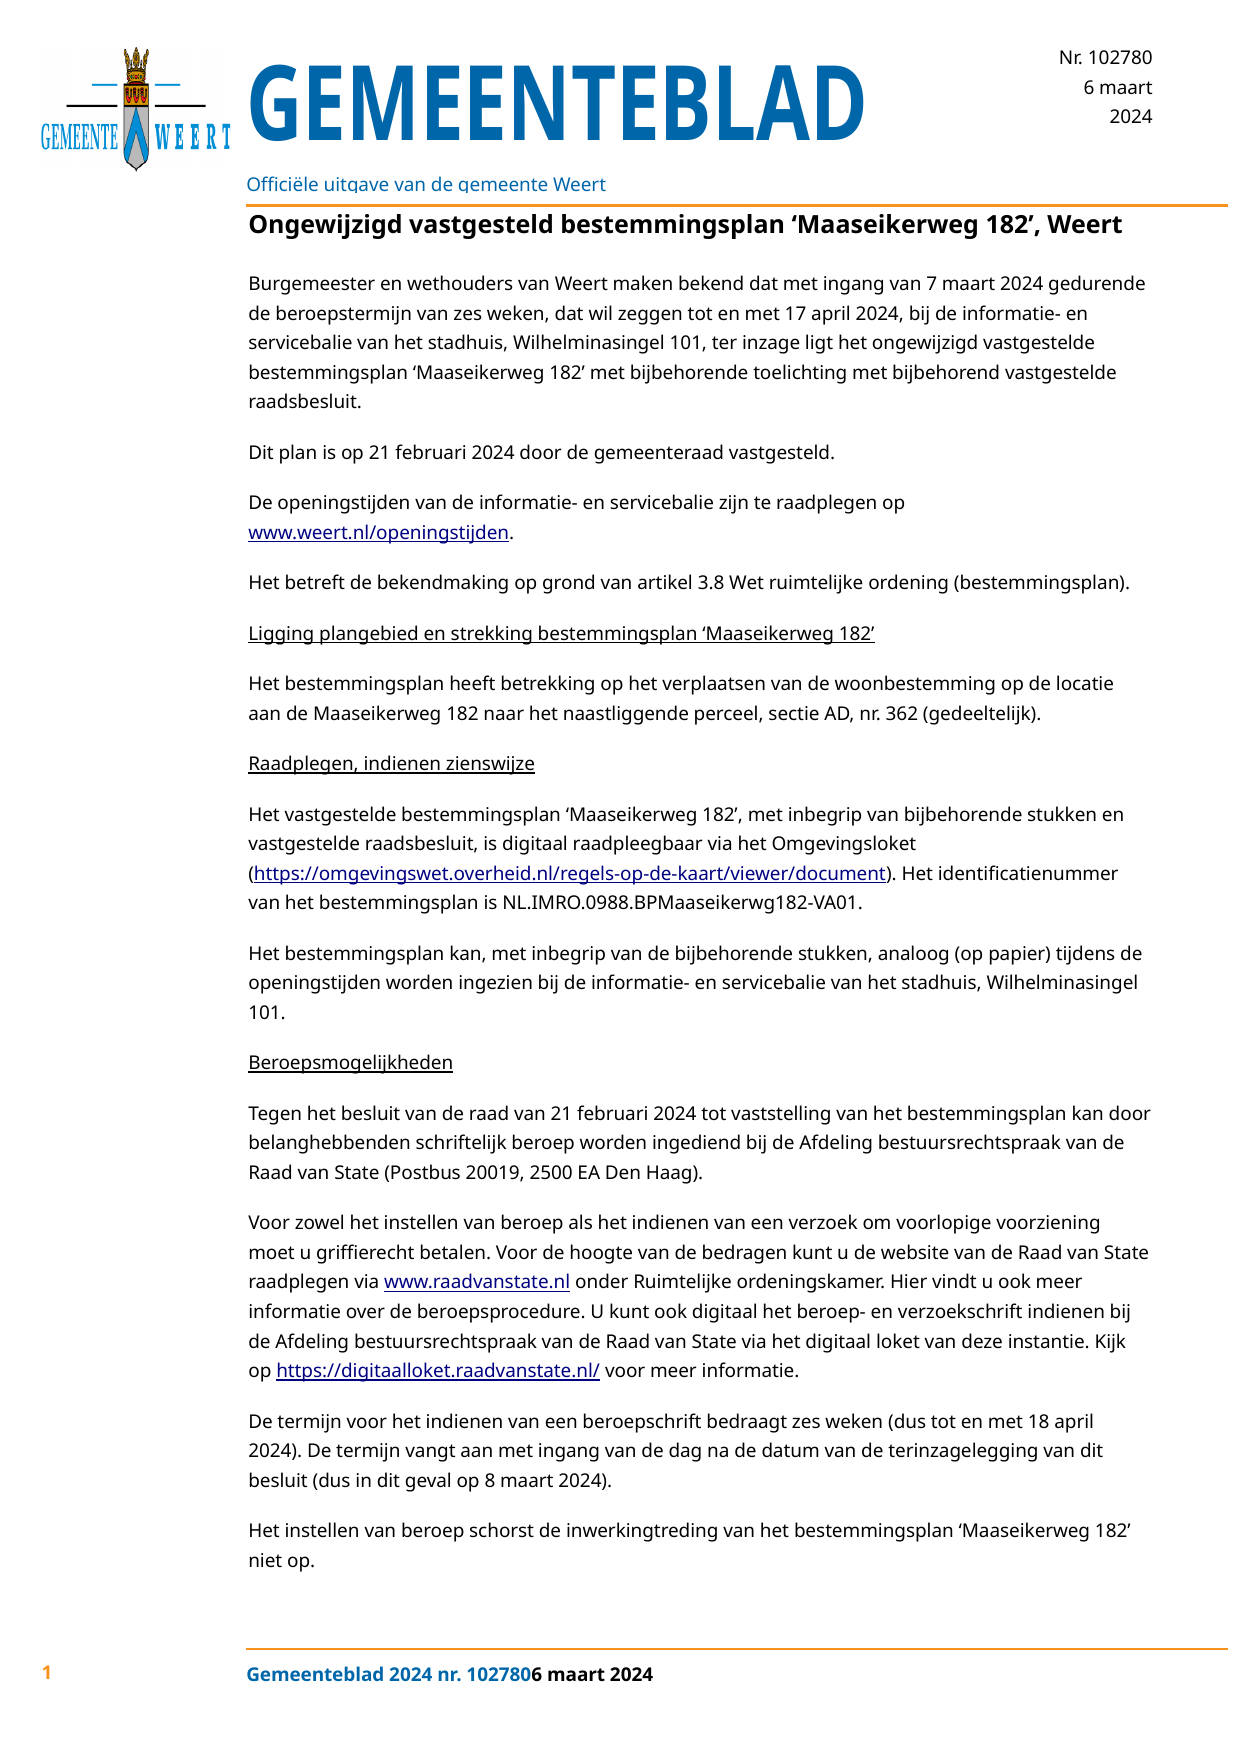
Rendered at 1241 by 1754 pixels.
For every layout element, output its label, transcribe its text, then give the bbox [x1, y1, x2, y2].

text Het betreft de bekendmaking op grond van artikel 3.8 Wet ruimtelijke ordening (bestemmingsplan). [248, 569, 1152, 595]
text De openingstijden van de informatie- en servicebalie zijn te raadplegen op www.weert.nl/openingstijden. [248, 489, 1152, 545]
text Dit plan is op 21 februari 2024 door de gemeenteraad vastgesteld. [248, 439, 1152, 465]
text Voor zowel het instellen van beroep als het indienen van een verzoek om voorlopige voorziening moet u griffierecht betalen. Voor de hoogte van de bedragen kunt u de website van de Raad van State raadplegen via www.raadvanstate.nl onder Ruimtelijke ordeningskamer. Hier vindt u ook meer informatie over de beroepsprocedure. U kunt ook digitaal het beroep- en verzoekschrift indienen bij de Afdeling bestuursrechtspraak van de Raad van State via het digitaal loket van deze instantie. Kijk op https://digitaalloket.raadvanstate.nl/ voor meer informatie. [248, 1209, 1152, 1383]
picture [41, 47, 231, 172]
text De termijn voor het indienen van een beroepschrift bedraagt zes weken (dus tot en met 18 april 2024). De termijn vangt aan met ingang van de dag na de datum van de terinzagelegging van dit besluit (dus in dit geval op 8 maart 2024). [248, 1408, 1152, 1493]
text Het vastgestelde bestemmingsplan ‘Maaseikerweg 182’, met inbegrip van bijbehorende stukken en vastgestelde raadsbesluit, is digitaal raadpleegbaar via het Omgevingsloket (https://omgevingswet.overheid.nl/regels-op-de-kaart/viewer/document). Het identificatienummer van het bestemmingsplan is NL.IMRO.0988.BPMaaseikerwg182-VA01. [248, 801, 1152, 915]
text Het instellen van beroep schorst de inwerkingtreding van het bestemmingsplan ‘Maaseikerweg 182’ niet op. [248, 1517, 1152, 1573]
text Burgemeester en wethouders van Weert maken bekend dat met ingang van 7 maart 2024 gedurende de beroepstermijn van zes weken, dat wil zeggen tot en met 17 april 2024, bij de informatie- en servicebalie van het stadhuis, Wilhelminasingel 101, ter inzage ligt het ongewijzigd vastgestelde bestemmingsplan ‘Maaseikerweg 182’ met bijbehorende toelichting met bijbehorend vastgestelde raadsbesluit. [248, 270, 1152, 414]
text Beroepsmogelijkheden [248, 1049, 1152, 1075]
text Raadplegen, indienen zienswijze [248, 750, 1152, 776]
text Het bestemmingsplan heeft betrekking op het verplaatsen van de woonbestemming op de locatie aan de Maaseikerweg 182 naar het naastliggende perceel, sectie AD, nr. 362 (gedeeltelijk). [248, 670, 1152, 726]
text Het bestemmingsplan kan, met inbegrip van de bijbehorende stukken, analoog (op papier) tijdens de openingstijden worden ingezien bij de informatie- en servicebalie van het stadhuis, Wilhelminasingel 101. [248, 940, 1152, 1025]
text Ongewijzigd vastgesteld bestemmingsplan ‘Maaseikerweg 182’, Weert [248, 207, 1152, 241]
text Ligging plangebied en strekking bestemmingsplan ‘Maaseikerweg 182’ [248, 620, 1152, 646]
text Tegen het besluit van de raad van 21 februari 2024 tot vaststelling van het bestemmingsplan kan door belanghebbenden schriftelijk beroep worden ingediend bij de Afdeling bestuursrechtspraak van de Raad van State (Postbus 20019, 2500 EA Den Haag). [248, 1100, 1152, 1185]
